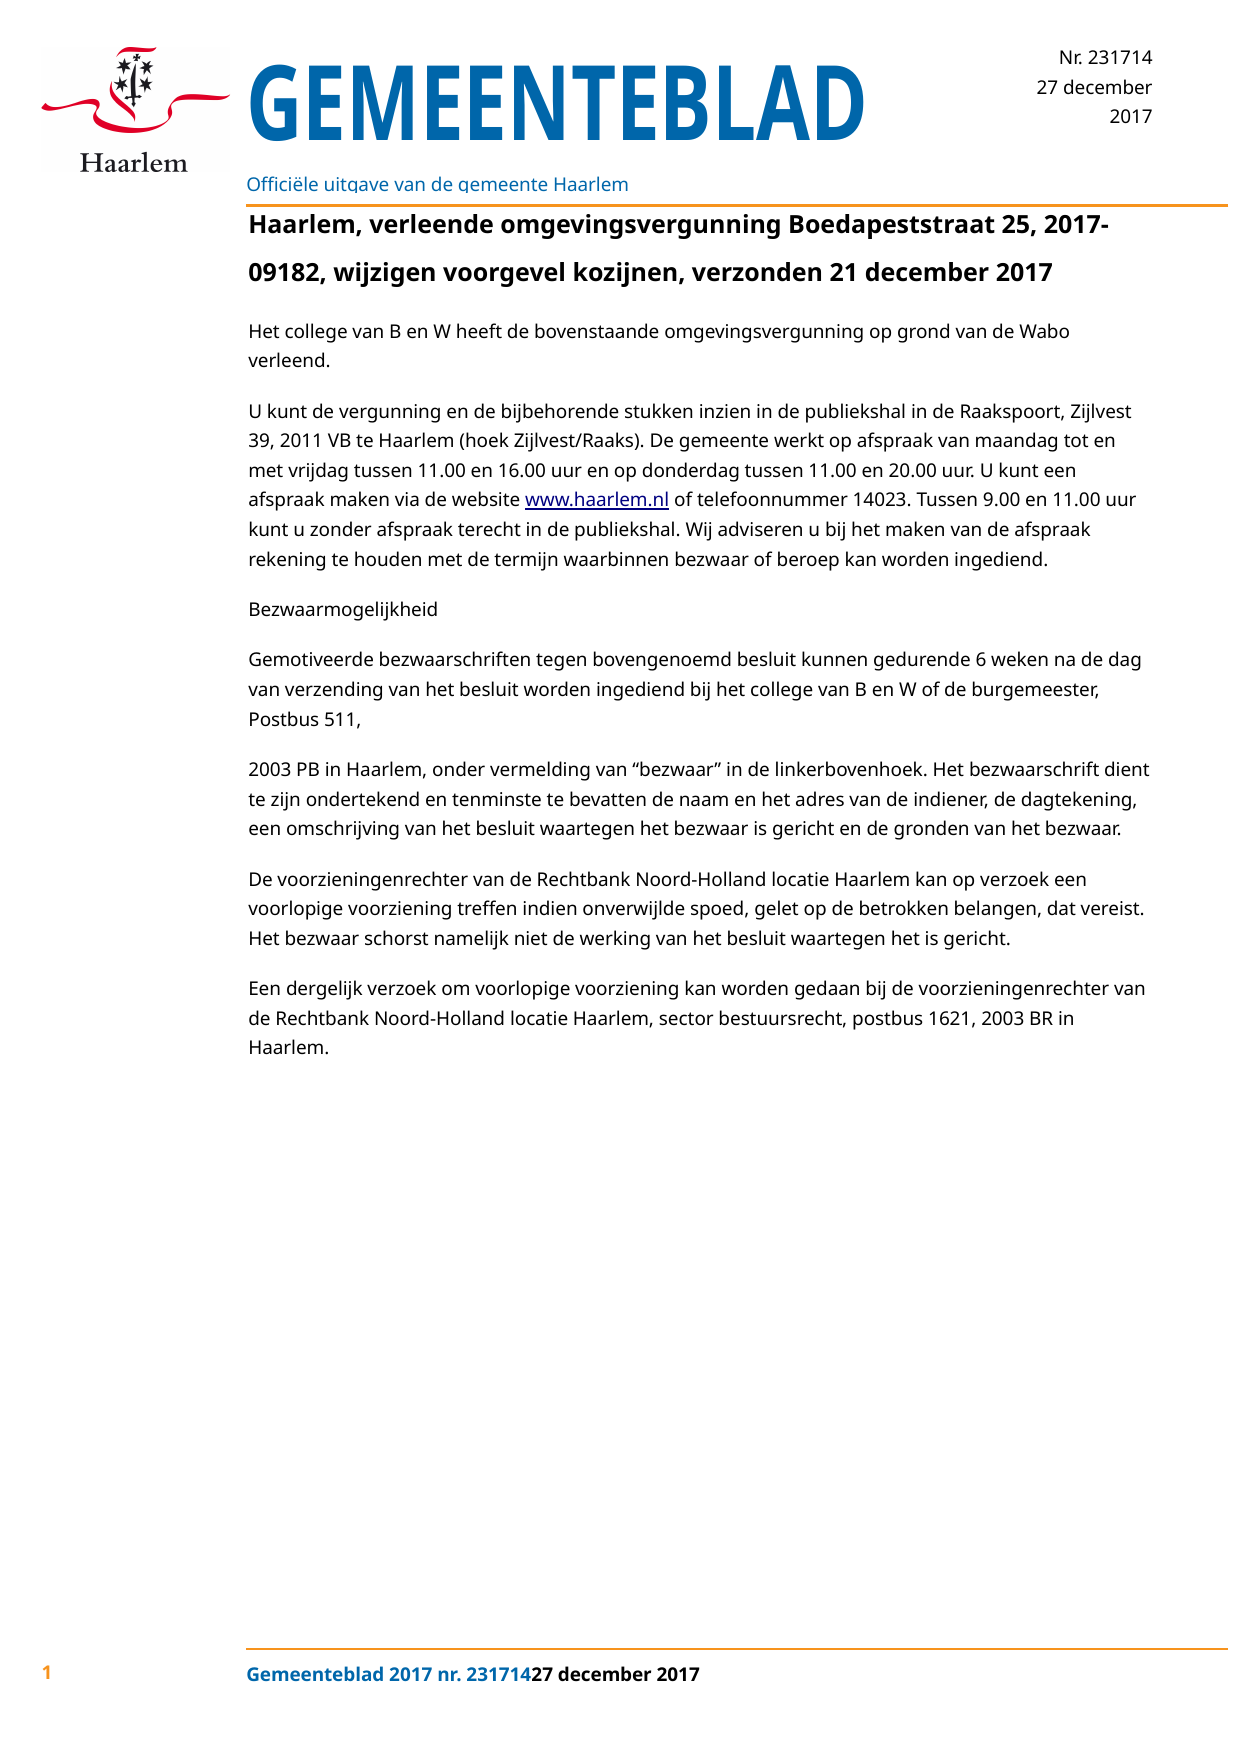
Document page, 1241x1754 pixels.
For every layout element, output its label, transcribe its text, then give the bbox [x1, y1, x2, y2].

text U kunt de vergunning en de bijbehorende stukken inzien in de publiekshal in de Raakspoort, Zijlvest 39, 2011 VB te Haarlem (hoek Zijlvest/Raaks). De gemeente werkt op afspraak van maandag tot en met vrijdag tussen 11.00 en 16.00 uur en op donderdag tussen 11.00 en 20.00 uur. U kunt een afspraak maken via de website www.haarlem.nl of telefoonnummer 14023. Tussen 9.00 en 11.00 uur kunt u zonder afspraak terecht in de publiekshal. Wij adviseren u bij het maken van de afspraak rekening te houden met de termijn waarbinnen bezwaar of beroep kan worden ingediend. [248, 398, 1152, 572]
text Haarlem, verleende omgevingsvergunning Boedapeststraat 25, 2017-09182, wijzigen voorgevel kozijnen, verzonden 21 december 2017 [248, 207, 1152, 288]
text De voorzieningenrechter van de Rechtbank Noord-Holland locatie Haarlem kan op verzoek een voorlopige voorziening treffen indien onverwijlde spoed, gelet op de betrokken belangen, dat vereist. Het bezwaar schorst namelijk niet de werking van het besluit waartegen het is gericht. [248, 866, 1152, 951]
text Het college van B en W heeft de bovenstaande omgevingsvergunning op grond van de Wabo verleend. [248, 318, 1152, 373]
text 2003 PB in Haarlem, onder vermelding van “bezwaar” in de linkerbovenhoek. Het bezwaarschrift dient te zijn ondertekend en tenminste te bevatten de naam en het adres van de indiener, de dagtekening, een omschrijving van het besluit waartegen het bezwaar is gericht en de gronden van het bezwaar. [248, 756, 1152, 841]
picture [41, 47, 231, 172]
text Een dergelijk verzoek om voorlopige voorziening kan worden gedaan bij de voorzieningenrechter van de Rechtbank Noord-Holland locatie Haarlem, sector bestuursrecht, postbus 1621, 2003 BR in Haarlem. [248, 975, 1152, 1060]
text Gemotiveerde bezwaarschriften tegen bovengenoemd besluit kunnen gedurende 6 weken na de dag van verzending van het besluit worden ingediend bij het college van B en W of de burgemeester, Postbus 511, [248, 647, 1152, 732]
text Bezwaarmogelijkheid [248, 596, 1152, 622]
